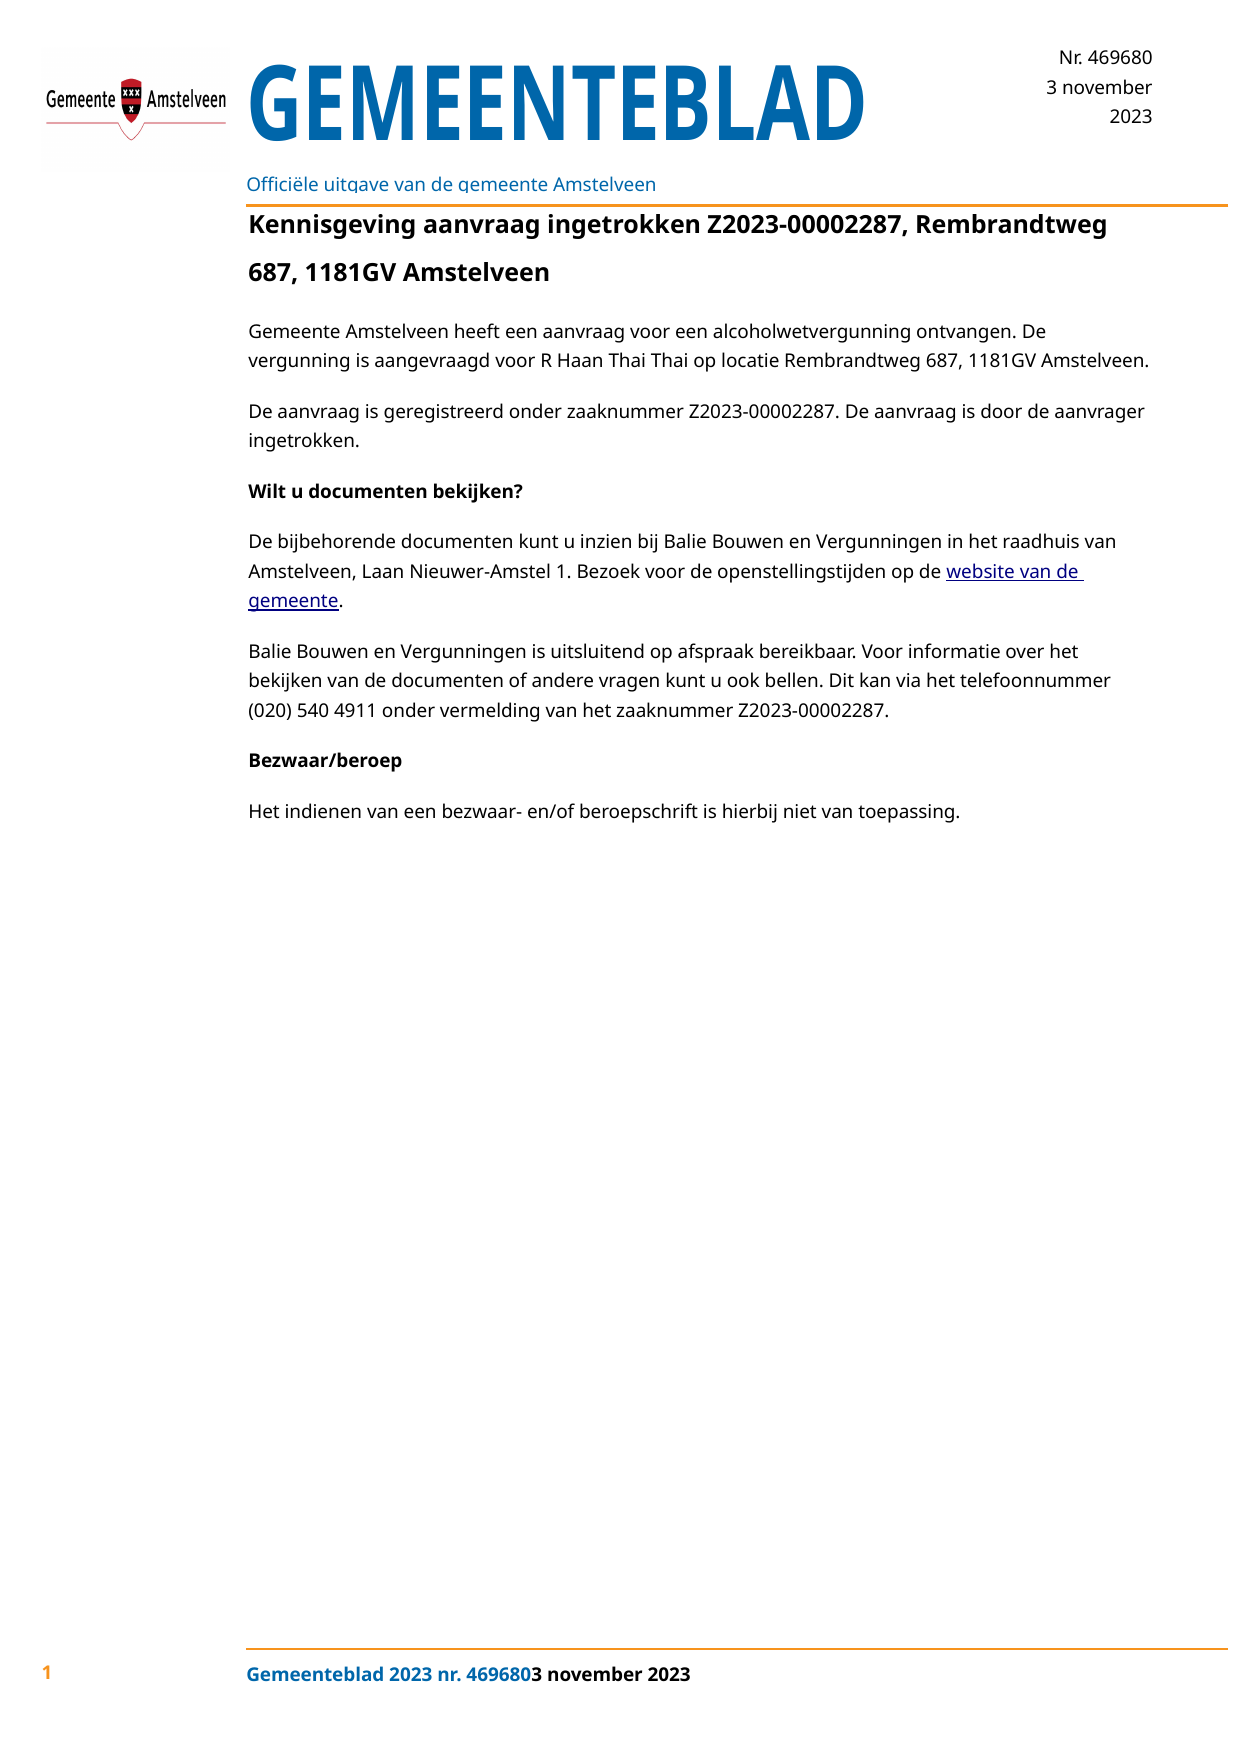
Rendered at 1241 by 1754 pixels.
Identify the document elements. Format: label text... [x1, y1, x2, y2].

text Kennisgeving aanvraag ingetrokken Z2023-00002287, Rembrandtweg 687, 1181GV Amstelveen [248, 207, 1152, 288]
text Wilt u documenten bekijken? [248, 478, 1152, 504]
picture [41, 47, 231, 172]
text Het indienen van een bezwaar- en/of beroepschrift is hierbij niet van toepassing. [248, 798, 1152, 824]
text Gemeente Amstelveen heeft een aanvraag voor een alcoholwetvergunning ontvangen. De vergunning is aangevraagd voor R Haan Thai Thai op locatie Rembrandtweg 687, 1181GV Amstelveen. [248, 318, 1152, 373]
text Bezwaar/beroep [248, 747, 1152, 773]
text Balie Bouwen en Vergunningen is uitsluitend op afspraak bereikbaar. Voor informatie over het bekijken van de documenten of andere vragen kunt u ook bellen. Dit kan via het telefoonnummer (020) 540 4911 onder vermelding van het zaaknummer Z2023-00002287. [248, 638, 1152, 723]
text De aanvraag is geregistreerd onder zaaknummer Z2023-00002287. De aanvraag is door de aanvrager ingetrokken. [248, 398, 1152, 453]
text De bijbehorende documenten kunt u inzien bij Balie Bouwen en Vergunningen in het raadhuis van Amstelveen, Laan Nieuwer-Amstel 1. Bezoek voor de openstellingstijden op de website van de gemeente. [248, 528, 1152, 613]
